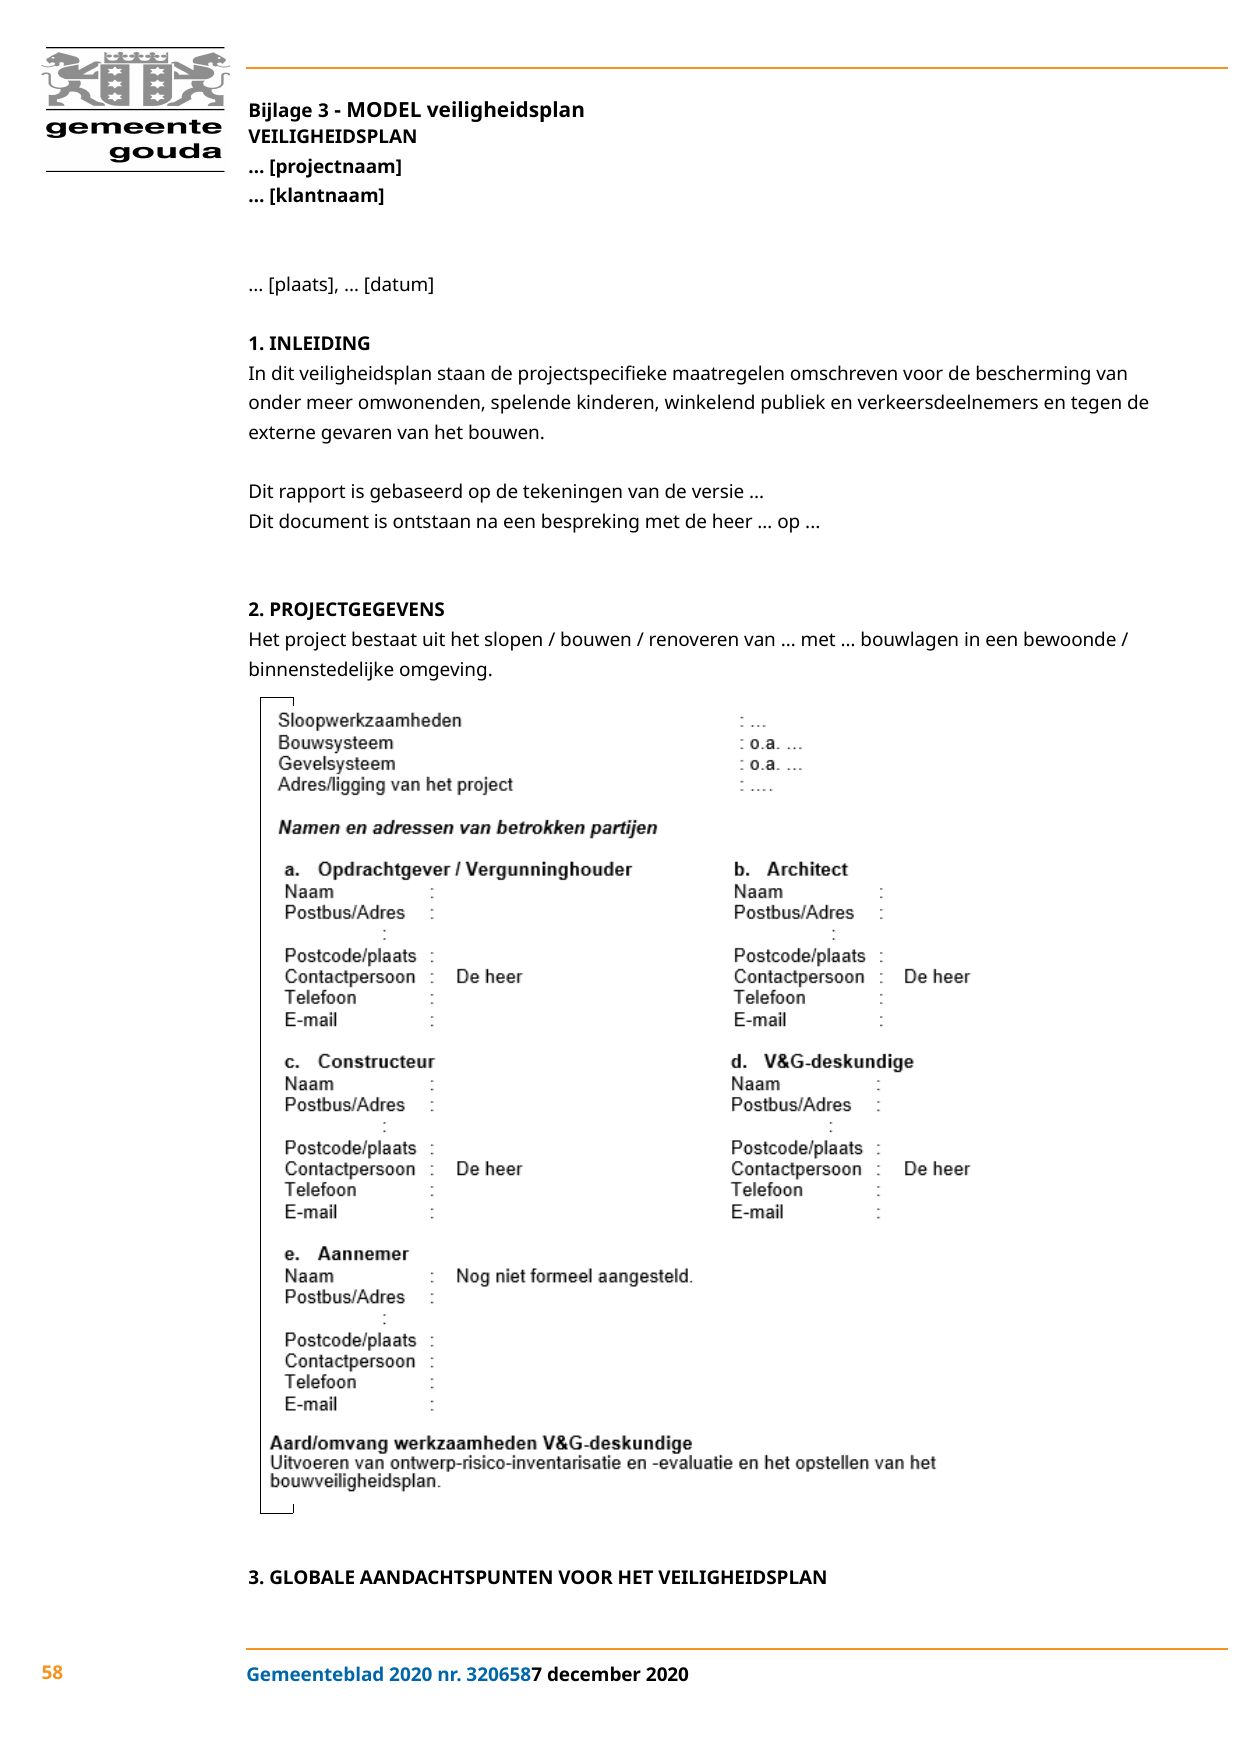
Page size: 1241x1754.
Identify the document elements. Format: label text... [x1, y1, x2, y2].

text In dit veiligheidsplan staan de projectspecifieke maatregelen omschreven voor de bescherming van onder meer omwonenden, spelende kinderen, winkelend publiek en verkeersdeelnemers en tegen de externe gevaren van het bouwen. [248, 360, 1152, 445]
text Dit rapport is gebaseerd op de tekeningen van de versie ... [248, 478, 1152, 504]
text 1. INLEIDING [248, 330, 1152, 356]
text … [projectnaam] [248, 153, 1152, 179]
text Bijlage 3 - MODEL veiligheidsplan [248, 95, 1152, 123]
text 2. PROJECTGEGEVENS [248, 597, 1152, 622]
picture [268, 706, 978, 1504]
picture [41, 47, 231, 172]
text ... [plaats], … [datum] [248, 271, 1152, 297]
text Het project bestaat uit het slopen / bouwen / renoveren van … met … bouwlagen in een bewoonde / binnenstedelijke omgeving. [248, 626, 1152, 682]
text 3. GLOBALE AANDACHTSPUNTEN VOOR HET VEILIGHEIDSPLAN [248, 1564, 1152, 1590]
text Dit document is ontstaan na een bespreking met de heer … op ... [248, 508, 1152, 534]
text … [klantnaam] [248, 182, 1152, 208]
text VEILIGHEIDSPLAN [248, 123, 1152, 149]
